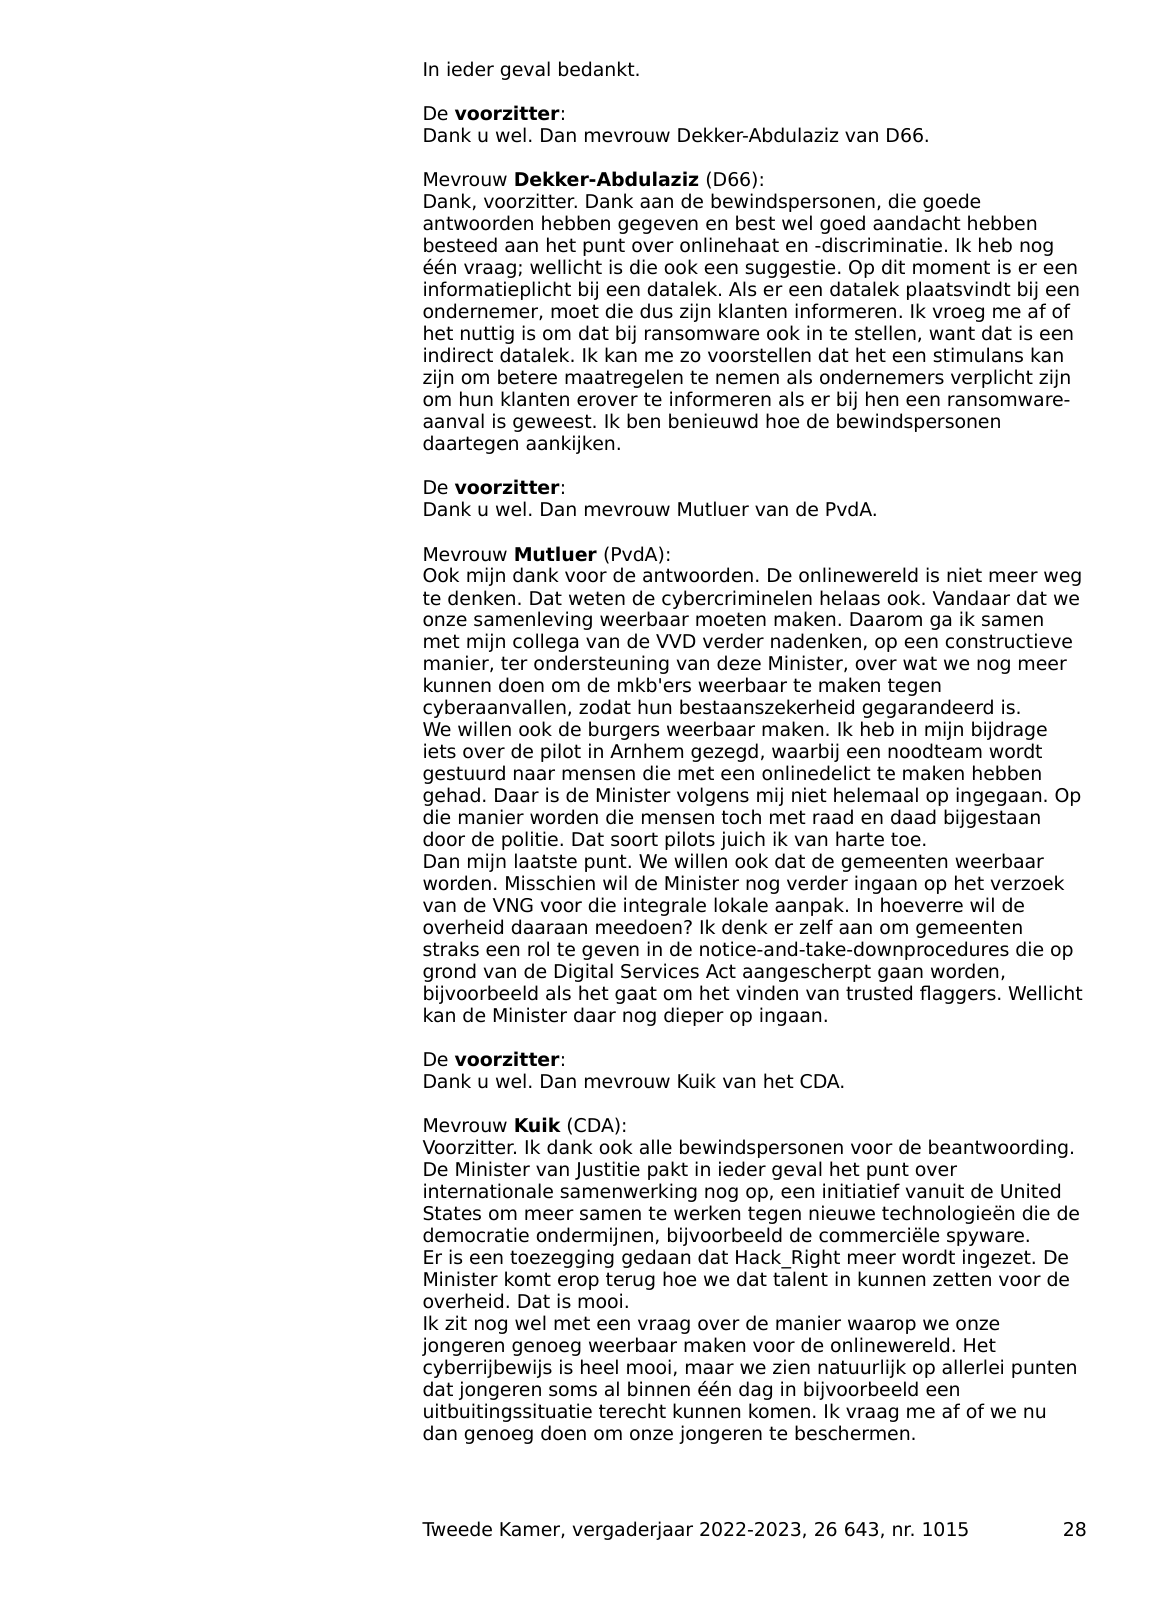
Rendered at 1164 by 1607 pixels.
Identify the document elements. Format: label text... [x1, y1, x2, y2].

text Mevrouw Mutluer (PvdA): [422, 543, 1087, 565]
text Voorzitter. Ik dank ook alle bewindspersonen voor de beantwoording. De Minister van Justitie pakt in ieder geval het punt over internationale samenwerking nog op, een initiatief vanuit de United States om meer samen te werken tegen nieuwe technologieën die de democratie ondermijnen, bijvoorbeeld de commerciële spyware. [422, 1137, 1087, 1247]
text Dank u wel. Dan mevrouw Mutluer van de PvdA. [422, 499, 1087, 521]
text Mevrouw Kuik (CDA): [422, 1115, 1087, 1137]
text Dan mijn laatste punt. We willen ook dat de gemeenten weerbaar worden. Misschien wil de Minister nog verder ingaan op het verzoek van de VNG voor die integrale lokale aanpak. In hoeverre wil de overheid daaraan meedoen? Ik denk er zelf aan om gemeenten straks een rol te geven in de notice-and-take-downprocedures die op grond van de Digital Services Act aangescherpt gaan worden, bijvoorbeeld als het gaat om het vinden van trusted flaggers. Wellicht kan de Minister daar nog dieper op ingaan. [422, 851, 1087, 1027]
text We willen ook de burgers weerbaar maken. Ik heb in mijn bijdrage iets over de pilot in Arnhem gezegd, waarbij een noodteam wordt gestuurd naar mensen die met een onlinedelict te maken hebben gehad. Daar is de Minister volgens mij niet helemaal op ingegaan. Op die manier worden die mensen toch met raad en daad bijgestaan door de politie. Dat soort pilots juich ik van harte toe. [422, 719, 1087, 851]
text Dank, voorzitter. Dank aan de bewindspersonen, die goede antwoorden hebben gegeven en best wel goed aandacht hebben besteed aan het punt over onlinehaat en -discriminatie. Ik heb nog één vraag; wellicht is die ook een suggestie. Op dit moment is er een informatieplicht bij een datalek. Als er een datalek plaatsvindt bij een ondernemer, moet die dus zijn klanten informeren. Ik vroeg me af of het nuttig is om dat bij ransomware ook in te stellen, want dat is een indirect datalek. Ik kan me zo voorstellen dat het een stimulans kan zijn om betere maatregelen te nemen als ondernemers verplicht zijn om hun klanten erover te informeren als er bij hen een ransomware-aanval is geweest. Ik ben benieuwd hoe de bewindspersonen daartegen aankijken. [422, 191, 1087, 455]
text In ieder geval bedankt. [422, 59, 1087, 81]
text De voorzitter: [422, 1049, 1087, 1071]
text Dank u wel. Dan mevrouw Kuik van het CDA. [422, 1071, 1087, 1093]
text Ik zit nog wel met een vraag over de manier waarop we onze jongeren genoeg weerbaar maken voor de onlinewereld. Het cyberrijbewijs is heel mooi, maar we zien natuurlijk op allerlei punten dat jongeren soms al binnen één dag in bijvoorbeeld een uitbuitingssituatie terecht kunnen komen. Ik vraag me af of we nu dan genoeg doen om onze jongeren te beschermen. [422, 1313, 1087, 1445]
text Ook mijn dank voor de antwoorden. De onlinewereld is niet meer weg te denken. Dat weten de cybercriminelen helaas ook. Vandaar dat we onze samenleving weerbaar moeten maken. Daarom ga ik samen met mijn collega van de VVD verder nadenken, op een constructieve manier, ter ondersteuning van deze Minister, over wat we nog meer kunnen doen om de mkb'ers weerbaar te maken tegen cyberaanvallen, zodat hun bestaanszekerheid gegarandeerd is. [422, 565, 1087, 719]
text De voorzitter: [422, 477, 1087, 499]
text De voorzitter: [422, 103, 1087, 125]
text Er is een toezegging gedaan dat Hack_Right meer wordt ingezet. De Minister komt erop terug hoe we dat talent in kunnen zetten voor de overheid. Dat is mooi. [422, 1247, 1087, 1313]
text Mevrouw Dekker-Abdulaziz (D66): [422, 169, 1087, 191]
text Dank u wel. Dan mevrouw Dekker-Abdulaziz van D66. [422, 125, 1087, 147]
